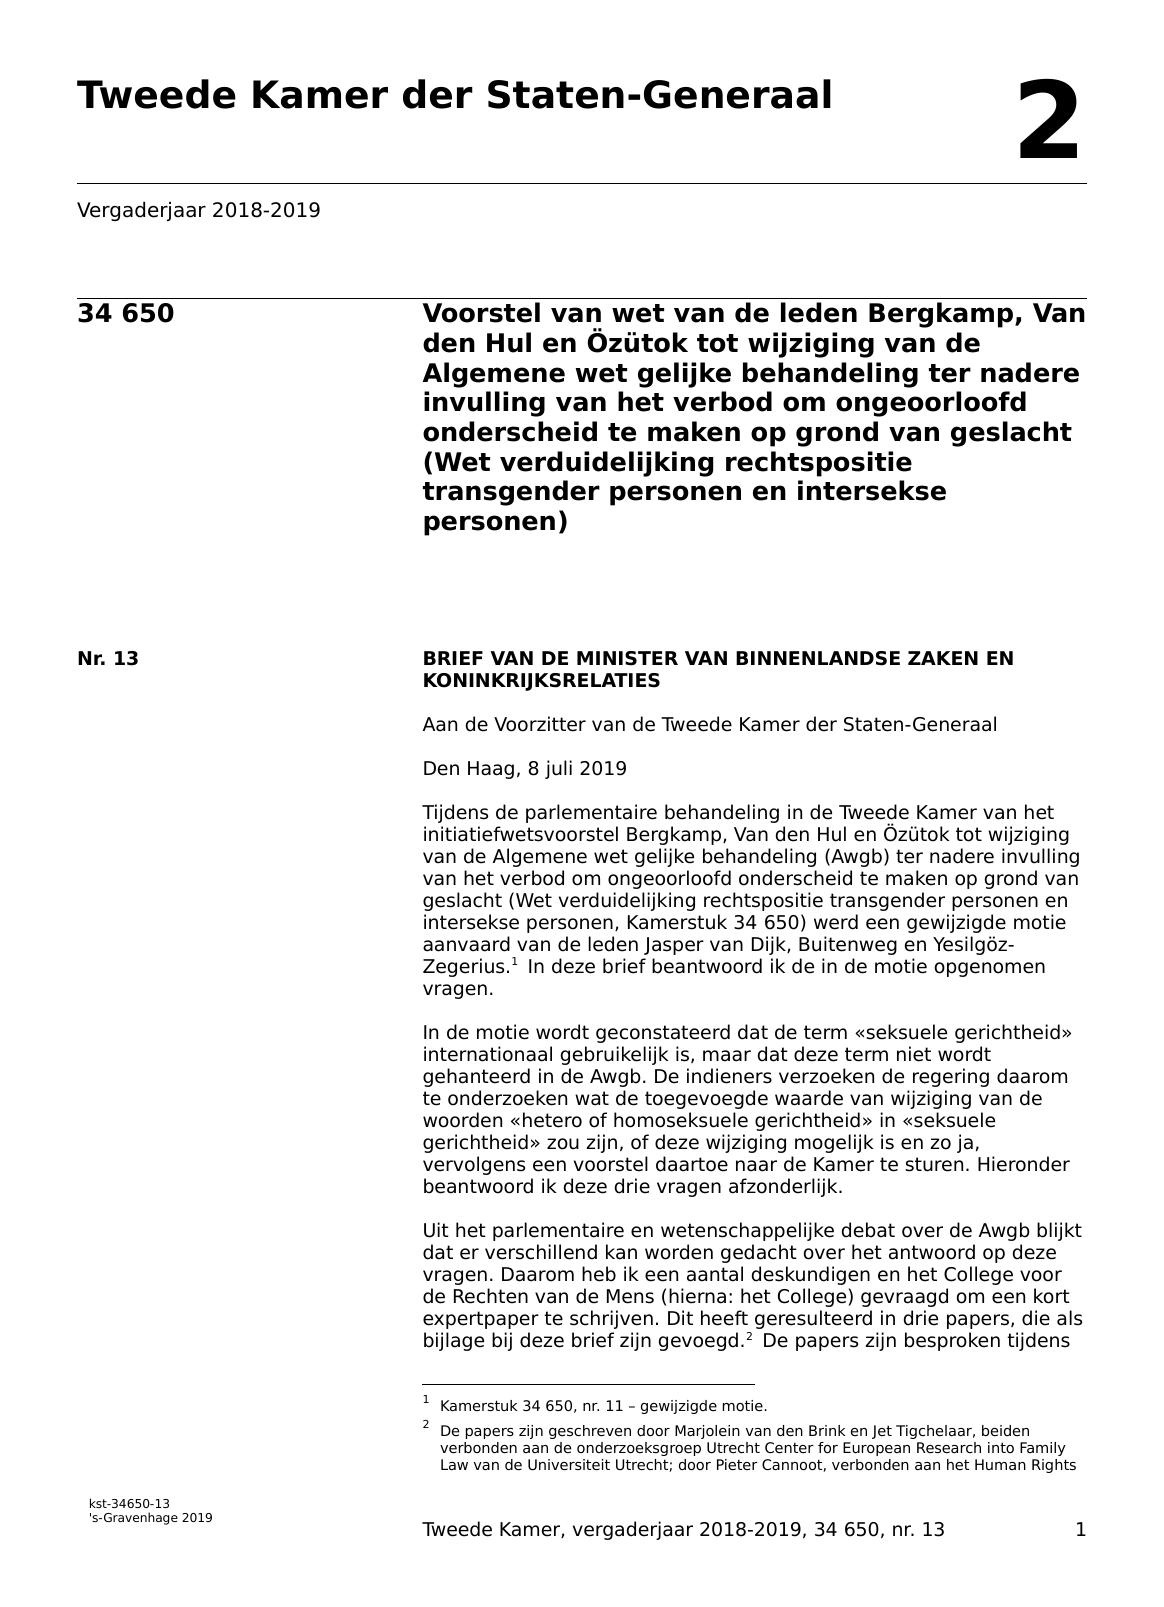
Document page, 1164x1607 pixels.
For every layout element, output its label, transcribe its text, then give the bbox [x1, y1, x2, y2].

subtitle Nr. 13 BRIEF VAN DE MINISTER VAN BINNENLANDSE ZAKEN EN KONINKRIJKSRELATIES [77, 647, 1087, 691]
text Den Haag, 8 juli 2019 [422, 758, 1087, 780]
text Aan de Voorzitter van de Tweede Kamer der Staten-Generaal [422, 714, 1087, 736]
text Kamerstuk 34 650, nr. 11 – gewijzigde motie. [422, 1393, 1087, 1416]
text Uit het parlementaire en wetenschappelijke debat over de Awgb blijkt dat er verschillend kan worden gedacht over het antwoord op deze vragen. Daarom heb ik een aantal deskundigen en het College voor de Rechten van de Mens (hierna: het College) gevraagd om een kort expertpaper te schrijven. Dit heeft geresulteerd in drie papers, die als bijlage bij deze brief zijn gevoegd. De papers zijn besproken tijdens [422, 1220, 1087, 1352]
text 's-Gravenhage 2019 [88, 1511, 323, 1525]
table_header Tweede Kamer der Staten-Generaal [77, 59, 886, 183]
subtitle 34 650 Voorstel van wet van de leden Bergkamp, Van den Hul en Özütok tot wijziging van de Algemene wet gelijke behandeling ter nadere invulling van het verbod om ongeoorloofd onderscheid te maken op grond van geslacht (Wet verduidelijking rechtspositie transgender personen en intersekse personen) [77, 299, 1087, 536]
table_cell Vergaderjaar 2018-2019 [77, 184, 1087, 298]
text In de motie wordt geconstateerd dat de term «seksuele gerichtheid» internationaal gebruikelijk is, maar dat deze term niet wordt gehanteerd in de Awgb. De indieners verzoeken de regering daarom te onderzoeken wat de toegevoegde waarde van wijziging van de woorden «hetero of homoseksuele gerichtheid» in «seksuele gerichtheid» zou zijn, of deze wijziging mogelijk is en zo ja, vervolgens een voorstel daartoe naar de Kamer te sturen. Hieronder beantwoord ik deze drie vragen afzonderlijk. [422, 1022, 1087, 1198]
text kst-34650-13 [88, 1497, 323, 1511]
table_header 2 [886, 59, 1087, 183]
text De papers zijn geschreven door Marjolein van den Brink en Jet Tigchelaar, beiden verbonden aan de onderzoeksgroep Utrecht Center for European Research into Family Law van de Universiteit Utrecht; door Pieter Cannoot, verbonden aan het Human Rights [422, 1418, 1087, 1474]
text Tijdens de parlementaire behandeling in de Tweede Kamer van het initiatiefwetsvoorstel Bergkamp, Van den Hul en Özütok tot wijziging van de Algemene wet gelijke behandeling (Awgb) ter nadere invulling van het verbod om ongeoorloofd onderscheid te maken op grond van geslacht (Wet verduidelijking rechtspositie transgender personen en intersekse personen, Kamerstuk 34 650) werd een gewijzigde motie aanvaard van de leden Jasper van Dijk, Buitenweg en Yesilgöz-Zegerius. In deze brief beantwoord ik de in de motie opgenomen vragen. [422, 802, 1087, 1000]
